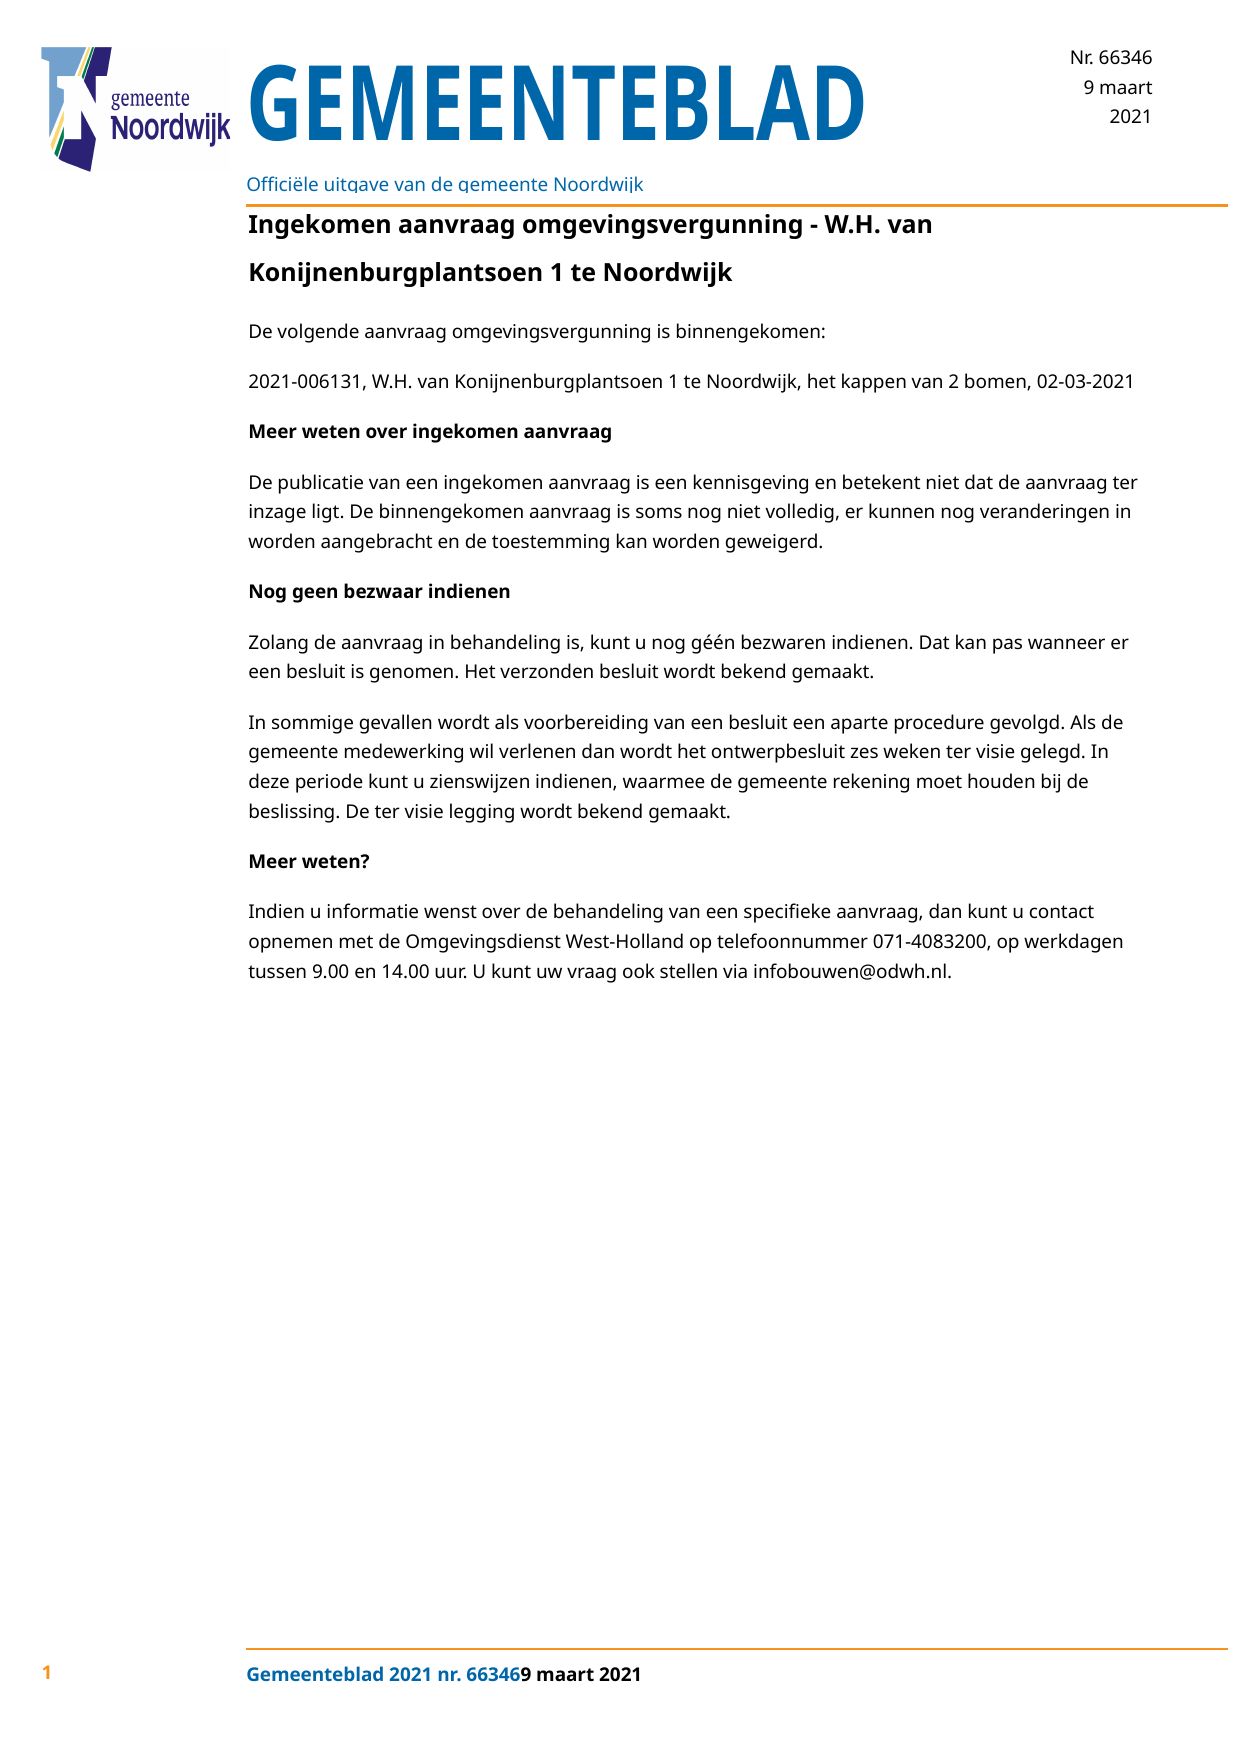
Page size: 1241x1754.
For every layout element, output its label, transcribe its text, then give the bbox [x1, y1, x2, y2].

text Zolang de aanvraag in behandeling is, kunt u nog géén bezwaren indienen. Dat kan pas wanneer er een besluit is genomen. Het verzonden besluit wordt bekend gemaakt. [248, 629, 1152, 684]
text In sommige gevallen wordt als voorbereiding van een besluit een aparte procedure gevolgd. Als de gemeente medewerking wil verlenen dan wordt het ontwerpbesluit zes weken ter visie gelegd. In deze periode kunt u zienswijzen indienen, waarmee de gemeente rekening moet houden bij de beslissing. De ter visie legging wordt bekend gemaakt. [248, 709, 1152, 824]
text Meer weten over ingekomen aanvraag [248, 419, 1152, 444]
text De volgende aanvraag omgevingsvergunning is binnengekomen: [248, 318, 1152, 344]
text Indien u informatie wenst over de behandeling van een specifieke aanvraag, dan kunt u contact opnemen met de Omgevingsdienst West-Holland op telefoonnummer 071-4083200, op werkdagen tussen 9.00 en 14.00 uur. U kunt uw vraag ook stellen via infobouwen@odwh.nl. [248, 899, 1152, 984]
text Nog geen bezwaar indienen [248, 579, 1152, 604]
text 2021-006131, W.H. van Konijnenburgplantsoen 1 te Noordwijk, het kappen van 2 bomen, 02-03-2021 [248, 368, 1152, 394]
text De publicatie van een ingekomen aanvraag is een kennisgeving en betekent niet dat de aanvraag ter inzage ligt. De binnengekomen aanvraag is soms nog niet volledig, er kunnen nog veranderingen in worden aangebracht en de toestemming kan worden geweigerd. [248, 469, 1152, 554]
text Ingekomen aanvraag omgevingsvergunning - W.H. van Konijnenburgplantsoen 1 te Noordwijk [248, 207, 1152, 288]
text Meer weten? [248, 848, 1152, 874]
picture [41, 47, 231, 172]
